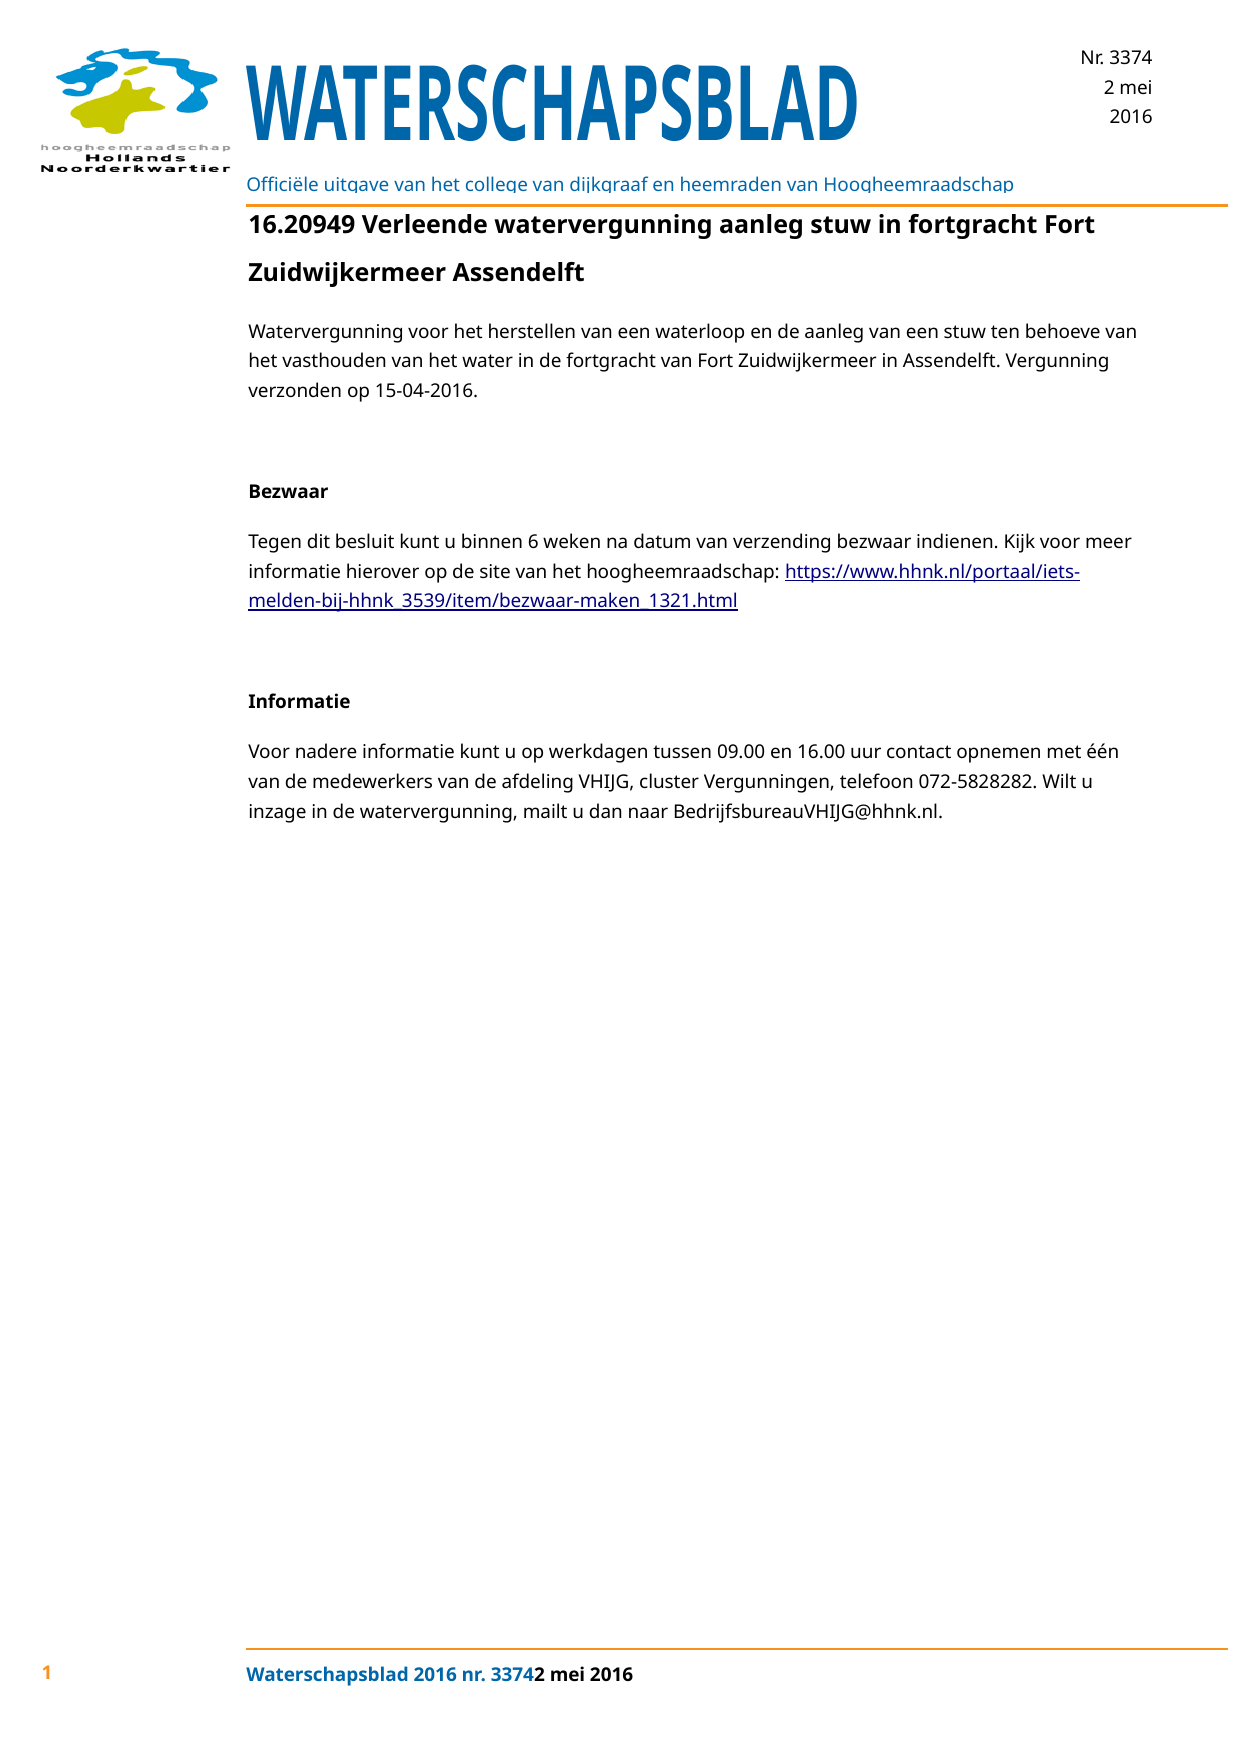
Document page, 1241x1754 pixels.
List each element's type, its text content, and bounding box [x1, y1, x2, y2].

text Tegen dit besluit kunt u binnen 6 weken na datum van verzending bezwaar indienen. Kijk voor meer informatie hierover op de site van het hoogheemraadschap: https://www.hhnk.nl/portaal/iets-melden-bij-hhnk_3539/item/bezwaar-maken_1321.html [248, 528, 1152, 613]
text Watervergunning voor het herstellen van een waterloop en de aanleg van een stuw ten behoeve van het vasthouden van het water in de fortgracht van Fort Zuidwijkermeer in Assendelft. Vergunning verzonden op 15-04-2016. [248, 318, 1152, 403]
picture [41, 47, 231, 172]
text Voor nadere informatie kunt u op werkdagen tussen 09.00 en 16.00 uur contact opnemen met één van de medewerkers van de afdeling VHIJG, cluster Vergunningen, telefoon 072-5828282. Wilt u inzage in de watervergunning, mailt u dan naar BedrijfsbureauVHIJG@hhnk.nl. [248, 739, 1152, 824]
text 16.20949 Verleende watervergunning aanleg stuw in fortgracht Fort Zuidwijkermeer Assendelft [248, 207, 1152, 288]
text Bezwaar [248, 478, 1152, 504]
text Informatie [248, 688, 1152, 714]
